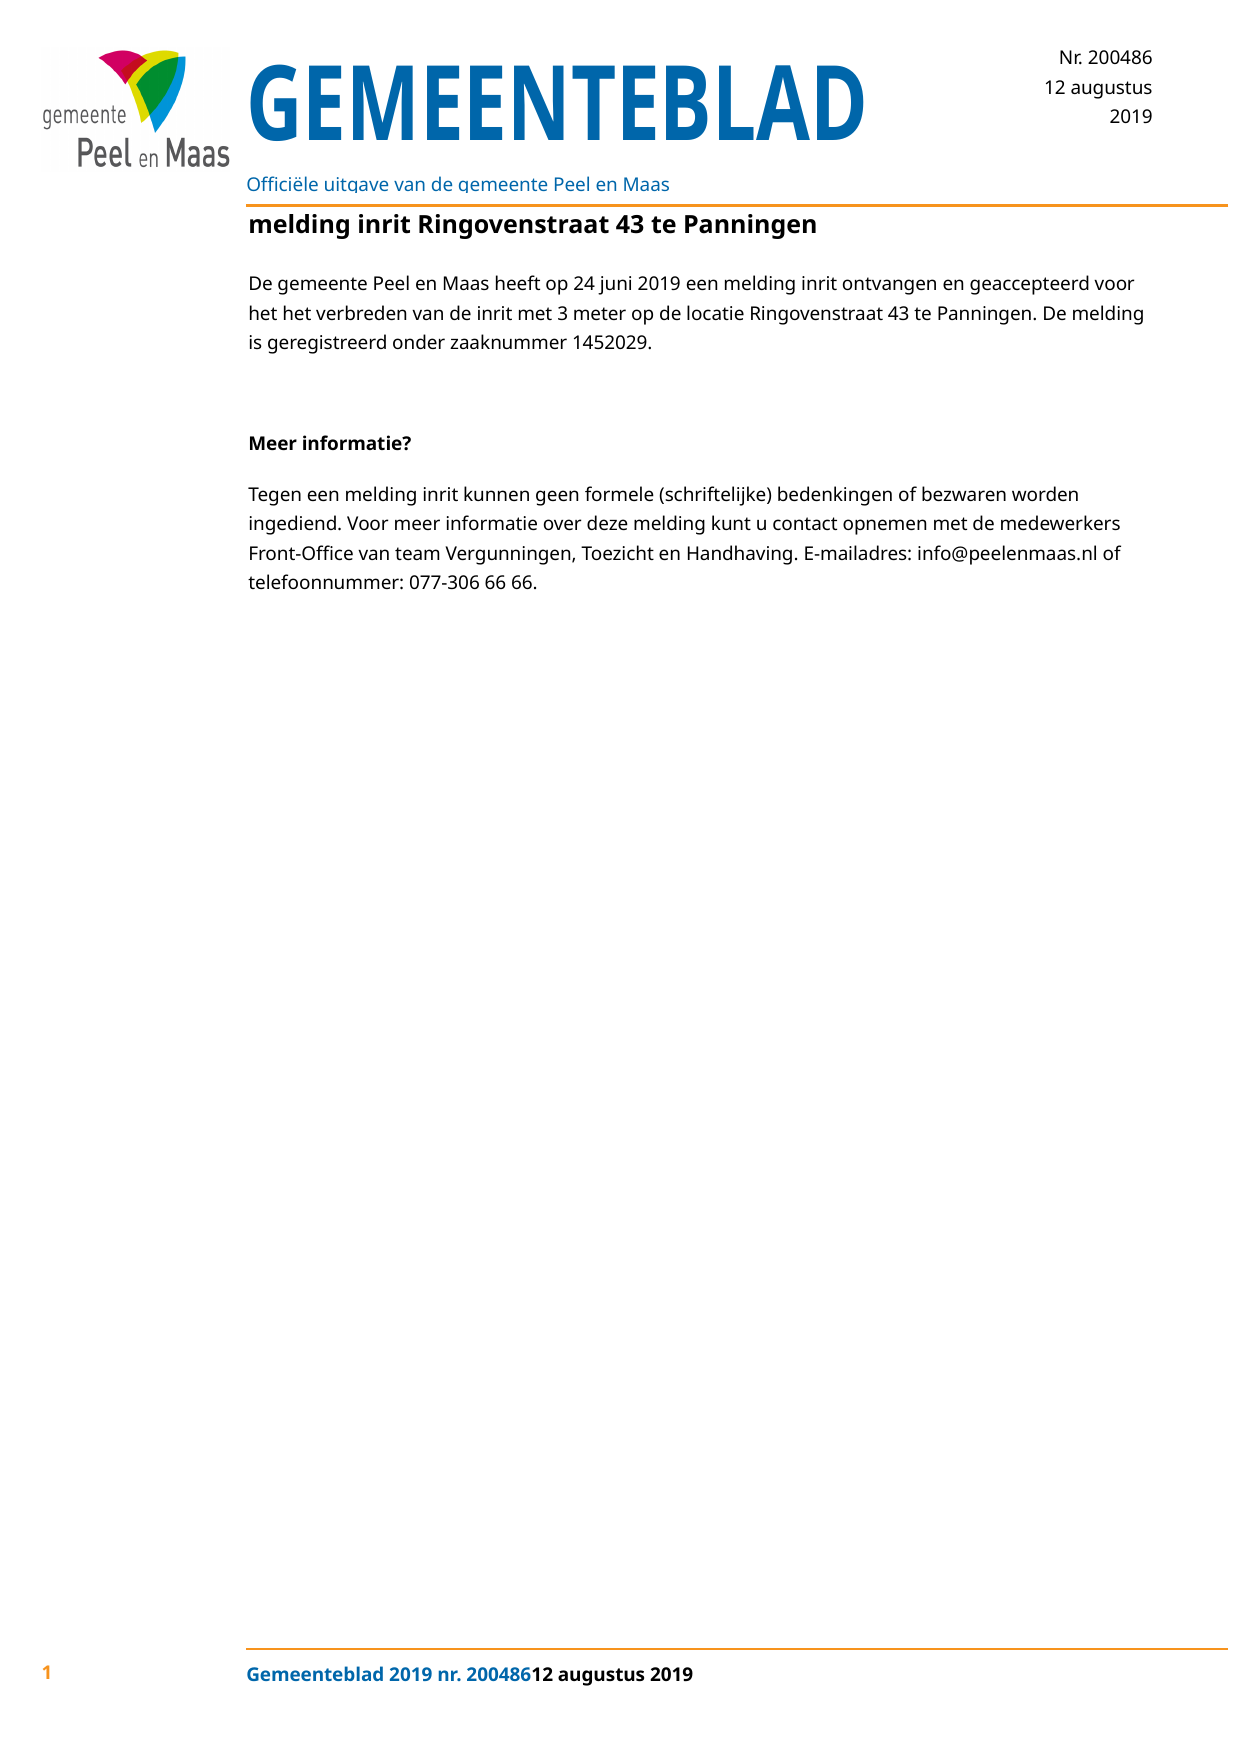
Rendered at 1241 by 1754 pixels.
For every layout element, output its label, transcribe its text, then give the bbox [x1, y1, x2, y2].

text Meer informatie? [248, 430, 1152, 456]
picture [41, 47, 231, 172]
text Tegen een melding inrit kunnen geen formele (schriftelijke) bedenkingen of bezwaren worden ingediend. Voor meer informatie over deze melding kunt u contact opnemen met de medewerkers Front-Office van team Vergunningen, Toezicht en Handhaving. E-mailadres: info@peelenmaas.nl of telefoonnummer: 077-306 66 66. [248, 481, 1152, 595]
text De gemeente Peel en Maas heeft op 24 juni 2019 een melding inrit ontvangen en geaccepteerd voor het het verbreden van de inrit met 3 meter op de locatie Ringovenstraat 43 te Panningen. De melding is geregistreerd onder zaaknummer 1452029. [248, 270, 1152, 355]
text melding inrit Ringovenstraat 43 te Panningen [248, 207, 1152, 241]
